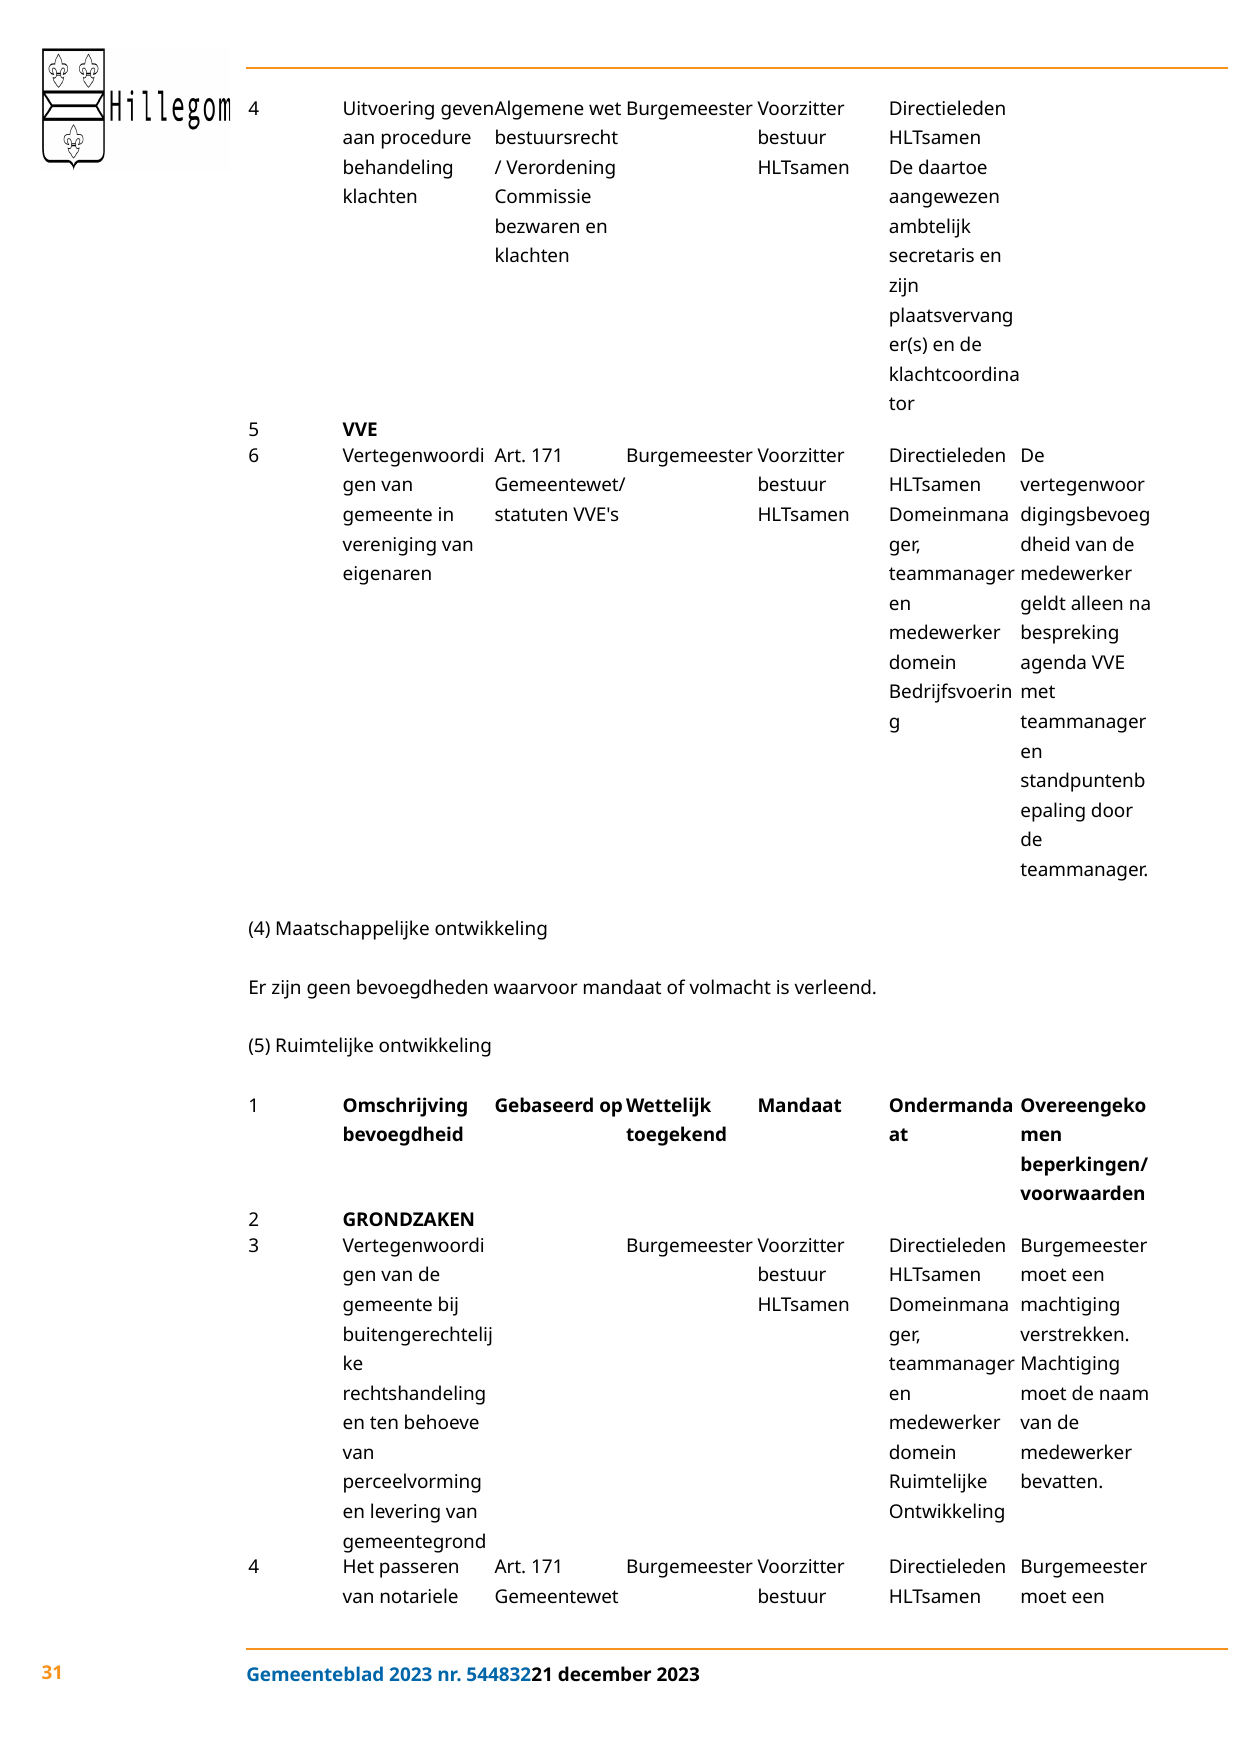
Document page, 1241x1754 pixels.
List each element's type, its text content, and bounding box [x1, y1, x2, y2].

table_cell Algemene wet bestuursrecht / Verordening Commissie bezwaren en klachten [494, 95, 626, 416]
table_cell Uitvoering geven aan procedure behandeling klachten [343, 95, 494, 416]
table_cell Burgemeester [626, 1554, 757, 1609]
table_header Mandaat [757, 1092, 889, 1206]
table_cell [1020, 1206, 1152, 1232]
table_cell De vertegenwoordigingsbevoegdheid van de medewerker geldt alleen na bespreking agenda VVE met teammanager en standpuntenbepaling door de teammanager. [1020, 442, 1152, 882]
table_cell Directieleden HLTsamen De daartoe aangewezen ambtelijk secretaris en zijn plaatsvervanger(s) en de klachtcoordinator [889, 95, 1020, 416]
table_cell VVE [343, 416, 494, 442]
table_cell Burgemeester moet een machtiging verstrekken. Machtiging moet de naam van de medewerker bevatten. [1020, 1232, 1152, 1554]
table_cell Directieleden HLTsamen Domeinmanager, teammanager en medewerker domein Bedrijfsvoering [889, 442, 1020, 882]
table_cell 2 [248, 1206, 342, 1232]
table_cell [626, 1206, 757, 1232]
table_header Er zijn geen bevoegdheden waarvoor mandaat of volmacht is verleend. [248, 974, 1152, 1000]
table_cell 4 [248, 1554, 342, 1609]
table_cell Vertegenwoordigen van de gemeente bij buitengerechtelijke rechtshandelingen ten behoeve van perceelvorming en levering van gemeentegrond [343, 1232, 494, 1554]
table_cell Burgemeester [626, 442, 757, 882]
table_cell Directieleden HLTsamen Domeinmanager, teammanager en medewerker domein Ruimtelijke Ontwikkeling [889, 1232, 1020, 1554]
table_cell [626, 416, 757, 442]
table_header 1 [248, 1092, 342, 1206]
table_cell 3 [248, 1232, 342, 1554]
table_cell [1020, 416, 1152, 442]
table_cell Voorzitter bestuur HLTsamen [757, 442, 889, 882]
table_cell [889, 1206, 1020, 1232]
table_cell [889, 416, 1020, 442]
text (4) Maatschappelijke ontwikkeling [248, 915, 1152, 941]
table_cell Het passeren van notariele [343, 1554, 494, 1609]
table_cell 6 [248, 442, 342, 882]
table_cell 5 [248, 416, 342, 442]
table_cell Voorzitter bestuur [757, 1554, 889, 1609]
table_header Wettelijk toegekend [626, 1092, 757, 1206]
table_cell Vertegenwoordigen van gemeente in vereniging van eigenaren [343, 442, 494, 882]
table_cell Burgemeester [626, 95, 757, 416]
table_cell Voorzitter bestuur HLTsamen [757, 1232, 889, 1554]
table_cell Art. 171 Gemeentewet [494, 1554, 626, 1609]
table_cell Burgemeester [626, 1232, 757, 1554]
table_cell [494, 1232, 626, 1554]
table_cell Voorzitter bestuur HLTsamen [757, 95, 889, 416]
picture [41, 47, 231, 172]
table_cell [1020, 95, 1152, 416]
table_cell [494, 1206, 626, 1232]
table_header Ondermandaat [889, 1092, 1020, 1206]
table_header Omschrijving bevoegdheid [343, 1092, 494, 1206]
table_cell 4 [248, 95, 342, 416]
table_cell Art. 171 Gemeentewet/statuten VVE's [494, 442, 626, 882]
table_header Gebaseerd op [494, 1092, 626, 1206]
table_cell GRONDZAKEN [343, 1206, 494, 1232]
table_cell [757, 1206, 889, 1232]
table_header Overeengekomen beperkingen/voorwaarden [1020, 1092, 1152, 1206]
table_cell Burgemeester moet een [1020, 1554, 1152, 1609]
text (5) Ruimtelijke ontwikkeling [248, 1033, 1152, 1058]
table_cell [757, 416, 889, 442]
table_cell [494, 416, 626, 442]
table_cell Directieleden HLTsamen [889, 1554, 1020, 1609]
